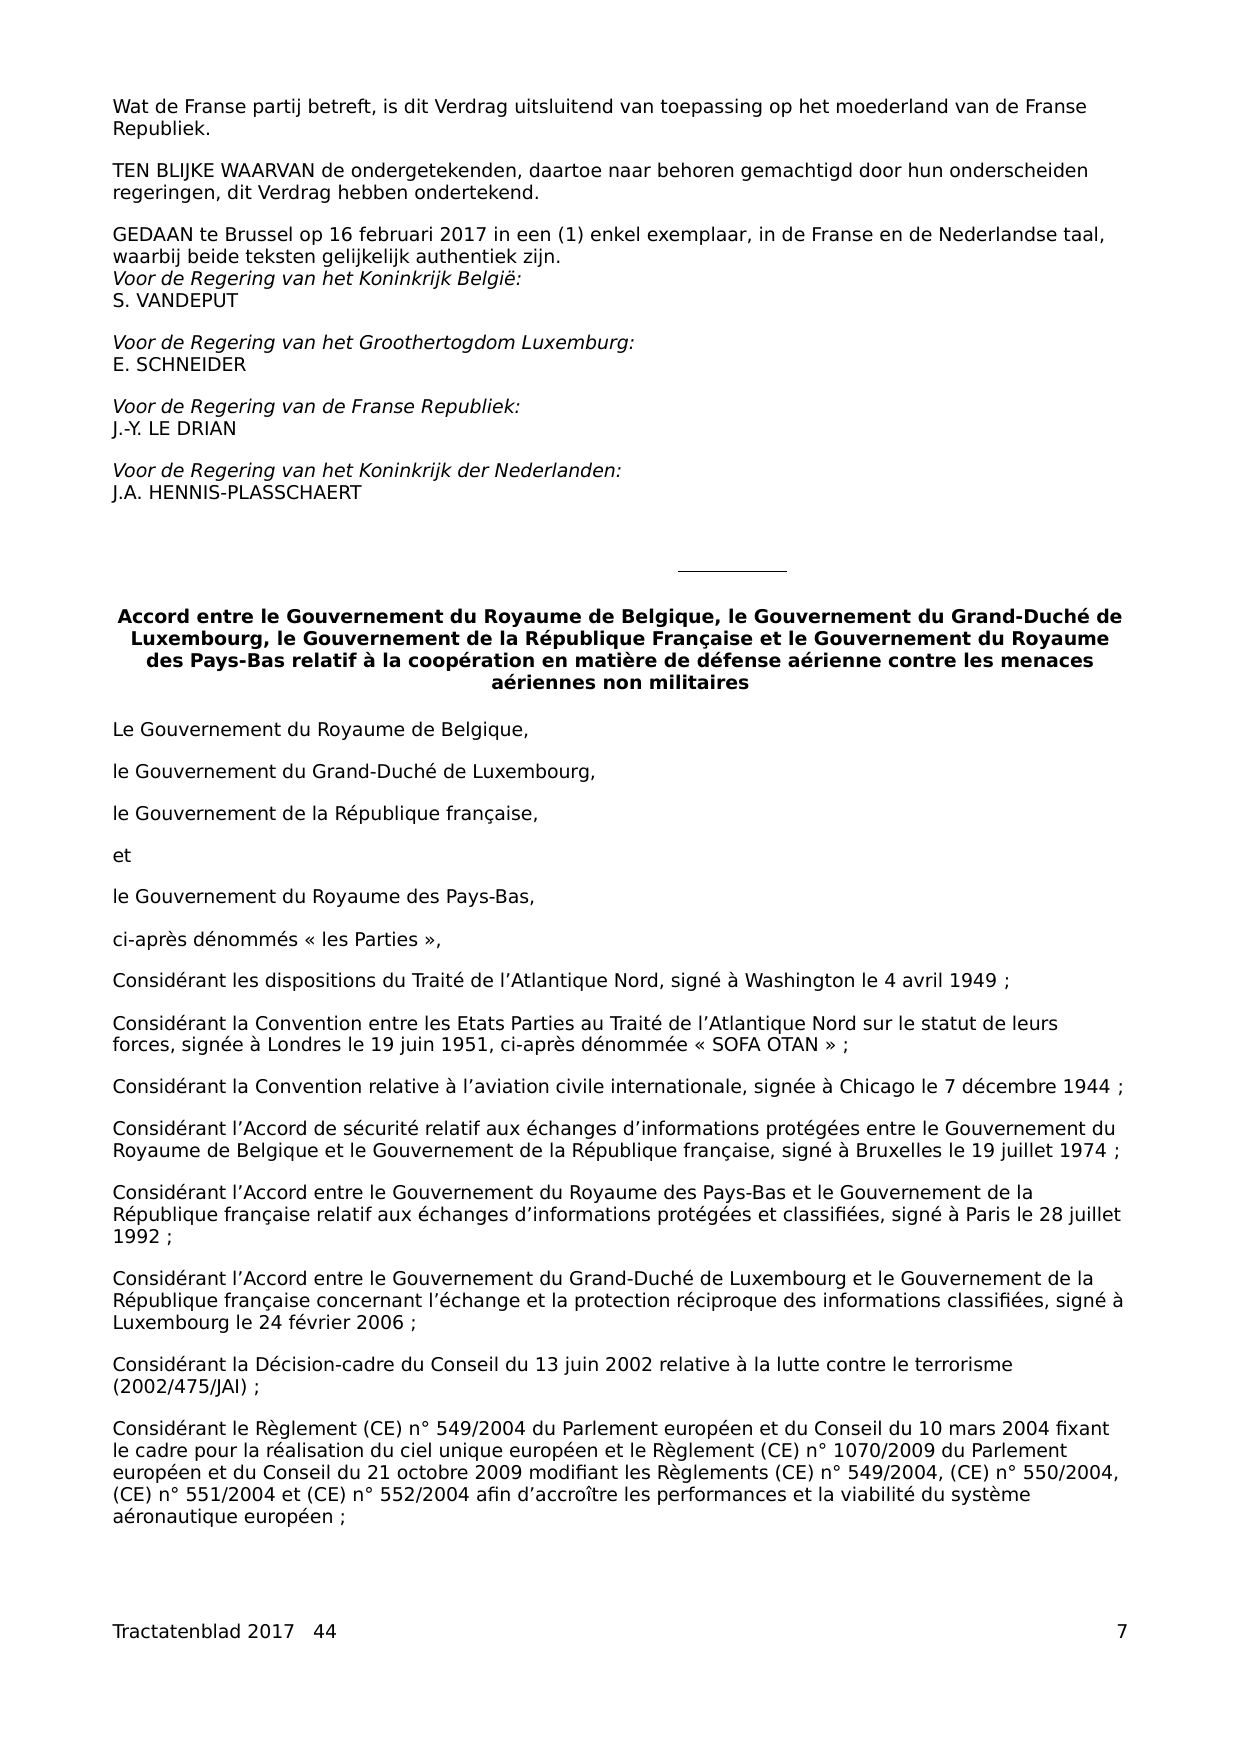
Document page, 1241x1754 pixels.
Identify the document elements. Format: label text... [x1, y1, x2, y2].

text ci-après dénommés « les Parties », [112, 928, 1128, 950]
text le Gouvernement du Grand-Duché de Luxembourg, [112, 761, 1128, 782]
text Considérant l’Accord entre le Gouvernement du Royaume des Pays-Bas et le Gouvernement de la République française relatif aux échanges d’informations protégées et classifiées, signé à Paris le 28 juillet 1992 ; [112, 1182, 1128, 1248]
text TEN BLIJKE WAARVAN de ondergetekenden, daartoe naar behoren gemachtigd door hun onderscheiden regeringen, dit Verdrag hebben ondertekend. [112, 160, 1128, 204]
text Considérant la Convention entre les Etats Parties au Traité de l’Atlantique Nord sur le statut de leurs forces, signée à Londres le 19 juin 1951, ci-après dénommée « SOFA OTAN » ; [112, 1012, 1128, 1056]
text Voor de Regering van het Koninkrijk der Nederlanden: J.A. HENNIS-PLASSCHAERT [112, 460, 1128, 504]
text Wat de Franse partij betreft, is dit Verdrag uitsluitend van toepassing op het moederland van de Franse Republiek. [112, 96, 1128, 140]
text Considérant la Décision-cadre du Conseil du 13 juin 2002 relative à la lutte contre le terrorisme (2002/475/JAI) ; [112, 1354, 1128, 1398]
text Considérant la Convention relative à l’aviation civile internationale, signée à Chicago le 7 décembre 1944 ; [112, 1076, 1128, 1098]
text Considérant l’Accord entre le Gouvernement du Grand-Duché de Luxembourg et le Gouvernement de la République française concernant l’échange et la protection réciproque des informations classifiées, signé à Luxembourg le 24 février 2006 ; [112, 1268, 1128, 1334]
text Le Gouvernement du Royaume de Belgique, [112, 718, 1128, 741]
text Voor de Regering van de Franse Republiek: J.-Y. LE DRIAN [112, 396, 1128, 440]
text GEDAAN te Brussel op 16 februari 2017 in een (1) enkel exemplaar, in de Franse en de Nederlandse taal, waarbij beide teksten gelijkelijk authentiek zijn. [112, 224, 1128, 268]
subtitle Accord entre le Gouvernement du Royaume de Belgique, le Gouvernement du Grand-Duché de Luxembourg, le Gouvernement de la République Française et le Gouvernement du Royaume des Pays-Bas relatif à la coopération en matière de défense aérienne contre les menaces aériennes non militaires [112, 606, 1128, 693]
text Voor de Regering van het Koninkrijk België: S. VANDEPUT [112, 268, 1128, 312]
text Voor de Regering van het Groothertogdom Luxemburg: E. SCHNEIDER [112, 332, 1128, 376]
text Considérant le Règlement (CE) n° 549/2004 du Parlement européen et du Conseil du 10 mars 2004 fixant le cadre pour la réalisation du ciel unique européen et le Règlement (CE) n° 1070/2009 du Parlement européen et du Conseil du 21 octobre 2009 modifiant les Règlements (CE) n° 549/2004, (CE) n° 550/2004, (CE) n° 551/2004 et (CE) n° 552/2004 afin d’accroître les performances et la viabilité du système aéronautique européen ; [112, 1418, 1128, 1528]
text le Gouvernement du Royaume des Pays-Bas, [112, 886, 1128, 908]
text et [112, 844, 1128, 866]
text Considérant les dispositions du Traité de l’Atlantique Nord, signé à Washington le 4 avril 1949 ; [112, 970, 1128, 992]
text Considérant l’Accord de sécurité relatif aux échanges d’informations protégées entre le Gouvernement du Royaume de Belgique et le Gouvernement de la République française, signé à Bruxelles le 19 juillet 1974 ; [112, 1118, 1128, 1162]
text le Gouvernement de la République française, [112, 802, 1128, 824]
